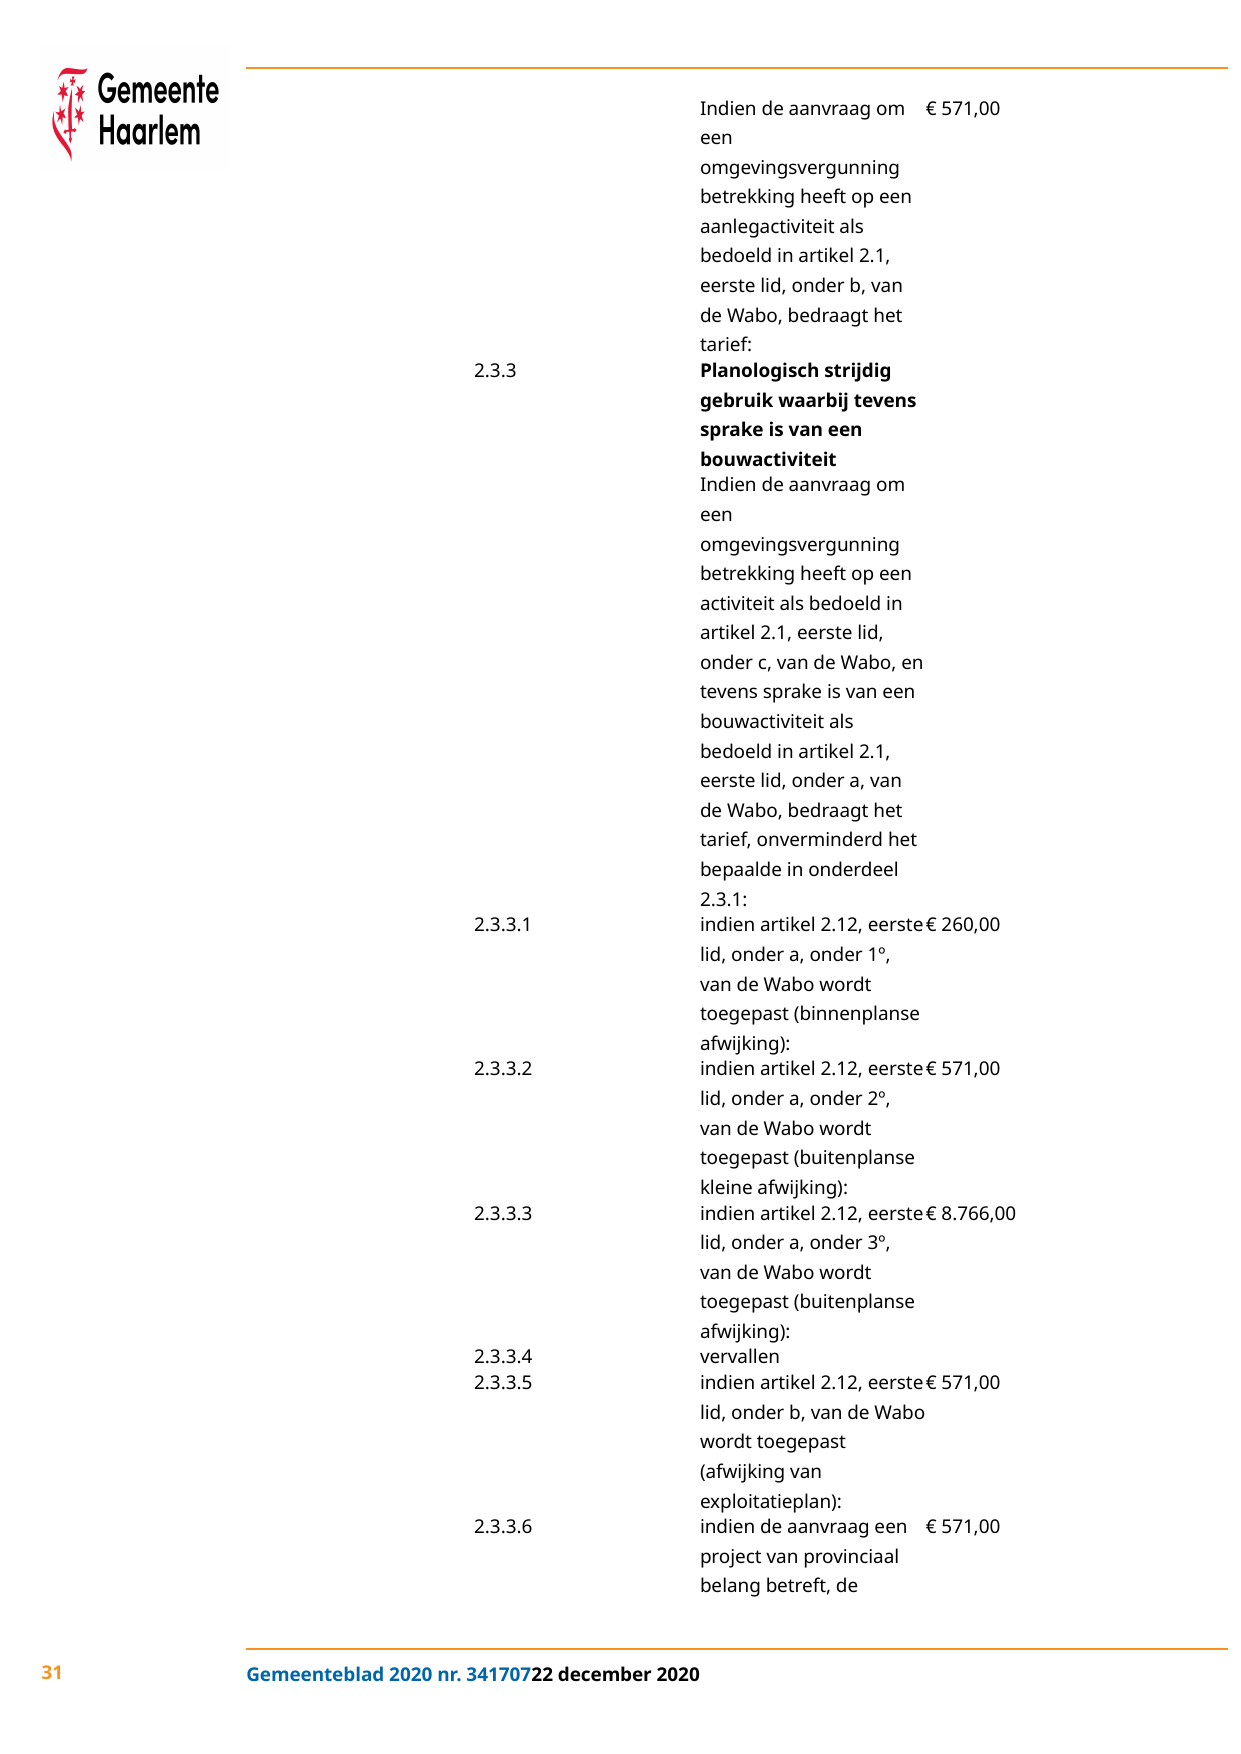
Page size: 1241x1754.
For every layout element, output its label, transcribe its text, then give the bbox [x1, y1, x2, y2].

picture [41, 47, 231, 172]
table_cell [248, 472, 474, 912]
table_cell indien artikel 2.12, eerste lid, onder a, onder 3º, van de Wabo wordt toegepast (buitenplanse afwijking): [700, 1200, 926, 1344]
table_cell [926, 1344, 1152, 1369]
table_cell [474, 472, 700, 912]
table_cell [248, 1514, 474, 1598]
table_cell € 571,00 [926, 1370, 1152, 1513]
table_cell 2.3.3.6 [474, 1514, 700, 1598]
table_cell 2.3.3.4 [474, 1344, 700, 1369]
table_cell Indien de aanvraag om een omgevingsvergunning betrekking heeft op een aanlegactiviteit als bedoeld in artikel 2.1, eerste lid, onder b, van de Wabo, bedraagt het tarief: [700, 95, 926, 357]
table_cell [248, 1056, 474, 1200]
table_cell 2.3.3 [474, 357, 700, 472]
table_cell € 571,00 [926, 95, 1152, 357]
table_cell indien artikel 2.12, eerste lid, onder a, onder 2º, van de Wabo wordt toegepast (buitenplanse kleine afwijking): [700, 1056, 926, 1200]
table_cell [248, 912, 474, 1056]
table_cell [474, 95, 700, 357]
table_cell [248, 1344, 474, 1369]
table_cell vervallen [700, 1344, 926, 1369]
table_cell [248, 1370, 474, 1513]
table_cell 2.3.3.1 [474, 912, 700, 1056]
table_cell [926, 357, 1152, 472]
table_cell [248, 357, 474, 472]
table_cell indien artikel 2.12, eerste lid, onder b, van de Wabo wordt toegepast (afwijking van exploitatieplan): [700, 1370, 926, 1513]
table_cell 2.3.3.5 [474, 1370, 700, 1513]
table_cell indien de aanvraag een project van provinciaal belang betreft, de [700, 1514, 926, 1598]
table_cell 2.3.3.2 [474, 1056, 700, 1200]
table_cell indien artikel 2.12, eerste lid, onder a, onder 1º, van de Wabo wordt toegepast (binnenplanse afwijking): [700, 912, 926, 1056]
table_cell 2.3.3.3 [474, 1200, 700, 1344]
table_cell € 571,00 [926, 1514, 1152, 1598]
table_cell € 571,00 [926, 1056, 1152, 1200]
table_cell Indien de aanvraag om een omgevingsvergunning betrekking heeft op een activiteit als bedoeld in artikel 2.1, eerste lid, onder c, van de Wabo, en tevens sprake is van een bouwactiviteit als bedoeld in artikel 2.1, eerste lid, onder a, van de Wabo, bedraagt het tarief, onverminderd het bepaalde in onderdeel 2.3.1: [700, 472, 926, 912]
table_cell € 260,00 [926, 912, 1152, 1056]
table_cell Planologisch strijdig gebruik waarbij tevens sprake is van een bouwactiviteit [700, 357, 926, 472]
table_cell [248, 95, 474, 357]
table_cell [926, 472, 1152, 912]
table_cell € 8.766,00 [926, 1200, 1152, 1344]
table_cell [248, 1200, 474, 1344]
